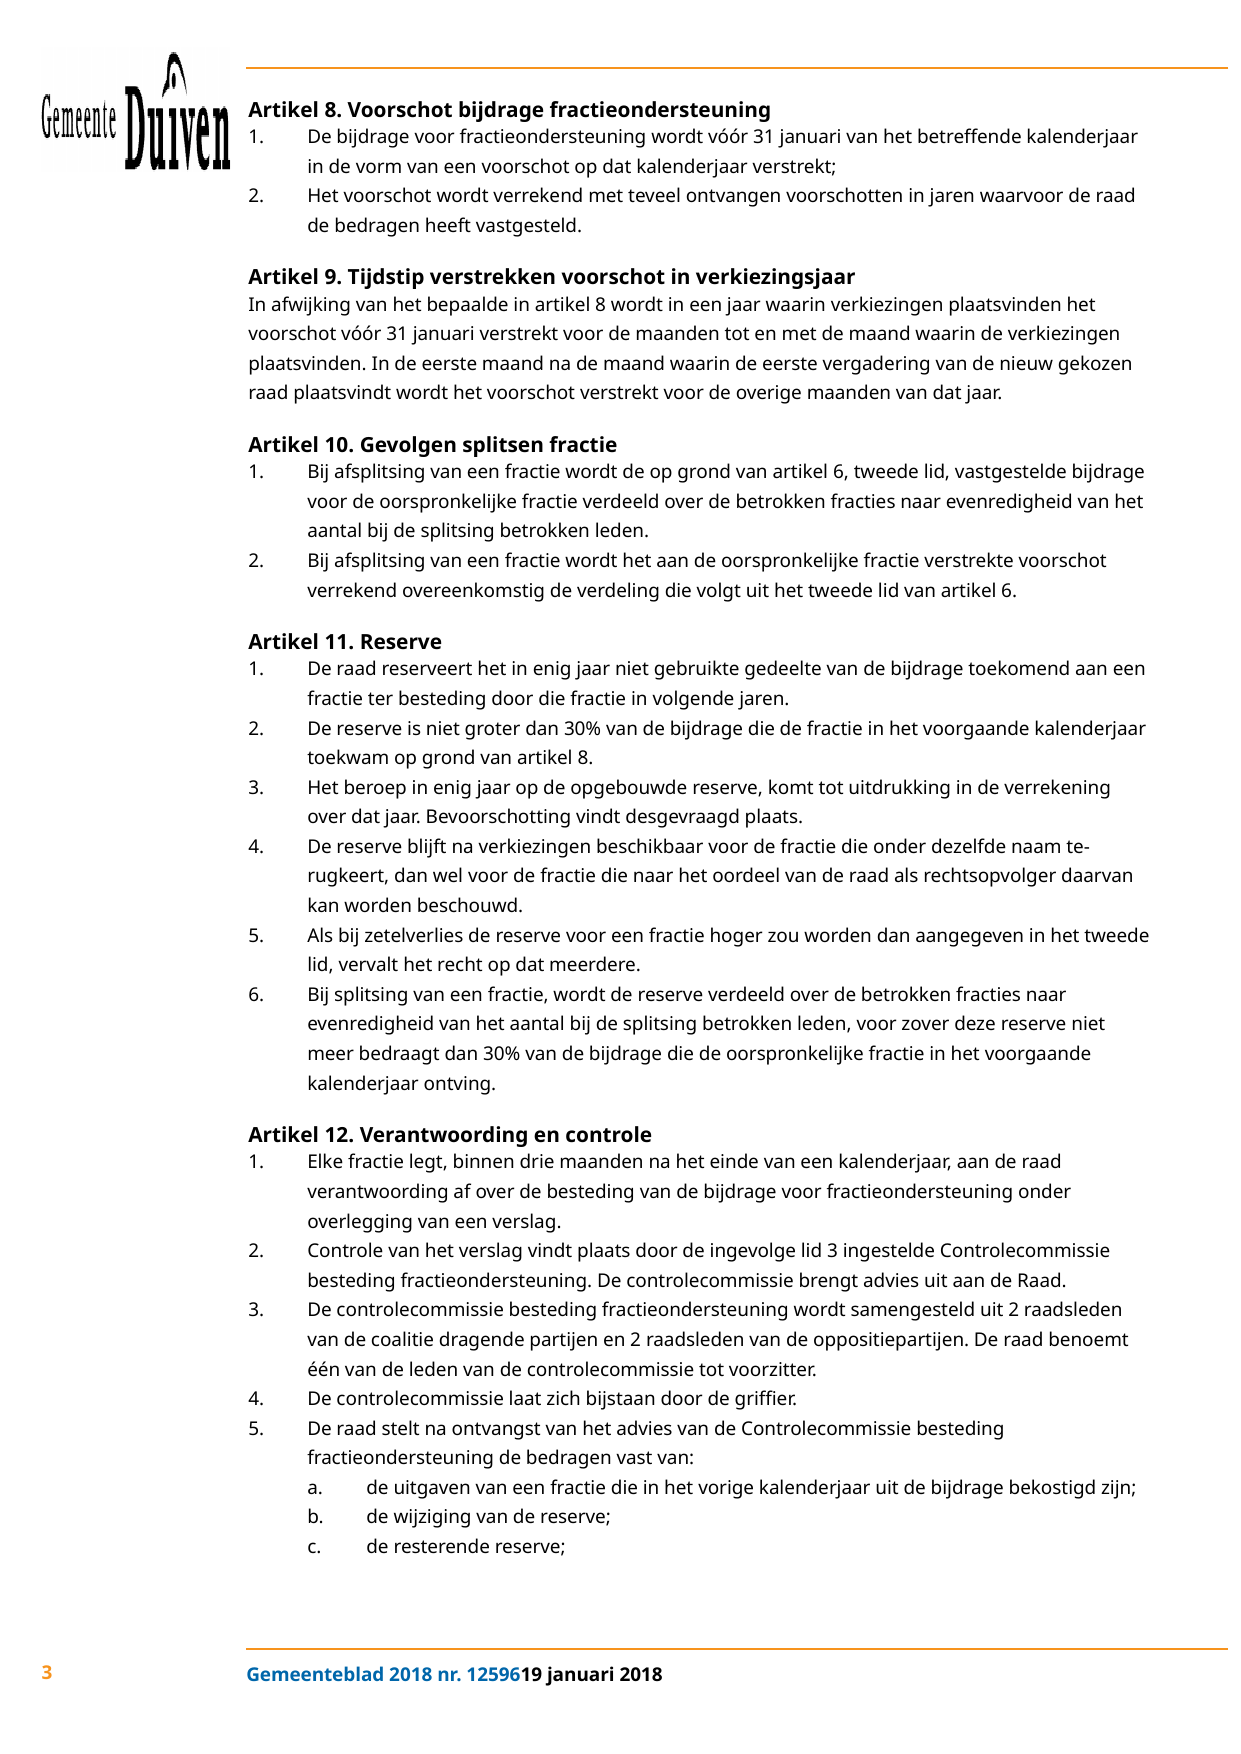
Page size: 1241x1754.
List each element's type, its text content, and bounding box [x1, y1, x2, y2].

list De bijdrage voor fractieondersteuning wordt vóór 31 januari van het betreffende kalenderjaar in de vorm van een voorschot op dat kalenderjaar verstrekt; [248, 123, 1152, 178]
picture [41, 47, 231, 172]
list De controlecommissie besteding fractieondersteuning wordt samengesteld uit 2 raadsleden van de coalitie dragende partijen en 2 raadsleden van de oppositiepartijen. De raad benoemt één van de leden van de controlecommissie tot voorzitter. [248, 1297, 1152, 1381]
list Bij splitsing van een fractie, wordt de reserve verdeeld over de betrokken fracties naar evenredigheid van het aantal bij de splitsing betrokken leden, voor zover deze reserve niet meer bedraagt dan 30% van de bijdrage die de oorspronkelijke fractie in het voorgaande kalenderjaar ontving. [248, 981, 1152, 1096]
list Het voorschot wordt verrekend met teveel ontvangen voorschotten in jaren waarvoor de raad de bedragen heeft vastgesteld. [248, 182, 1152, 238]
list De reserve is niet groter dan 30% van de bijdrage die de fractie in het voorgaande kalenderjaar toekwam op grond van artikel 8. [248, 715, 1152, 770]
list De raad reserveert het in enig jaar niet gebruikte gedeelte van de bijdrage toekomend aan een fractie ter besteding door die fractie in volgende jaren. [248, 656, 1152, 711]
list de wijziging van de reserve; [307, 1504, 1152, 1529]
list Elke fractie legt, binnen drie maanden na het einde van een kalenderjaar, aan de raad verantwoording af over de besteding van de bijdrage voor fractieondersteuning onder overlegging van een verslag. [248, 1149, 1152, 1233]
text Artikel 8. Voorschot bijdrage fractieondersteuning [248, 95, 1152, 123]
list de uitgaven van een fractie die in het vorige kalenderjaar uit de bijdrage bekostigd zijn; [307, 1474, 1152, 1500]
list De raad stelt na ontvangst van het advies van de Controlecommissie besteding fractieondersteuning de bedragen vast van: [248, 1415, 1152, 1470]
text Artikel 10. Gevolgen splitsen fractie [248, 430, 1152, 458]
text Artikel 9. Tijdstip verstrekken voorschot in verkiezingsjaar [248, 262, 1152, 291]
list Het beroep in enig jaar op de opgebouwde reserve, komt tot uitdrukking in de verrekening over dat jaar. Bevoorschotting vindt desgevraagd plaats. [248, 774, 1152, 829]
list De reserve blijft na verkiezingen beschikbaar voor de fractie die onder dezelfde naam te-rugkeert, dan wel voor de fractie die naar het oordeel van de raad als rechtsopvolger daarvan kan worden beschouwd. [248, 833, 1152, 918]
list Als bij zetelverlies de reserve voor een fractie hoger zou worden dan aangegeven in het tweede lid, vervalt het recht op dat meerdere. [248, 922, 1152, 977]
text In afwijking van het bepaalde in artikel 8 wordt in een jaar waarin verkiezingen plaatsvinden het voorschot vóór 31 januari verstrekt voor de maanden tot en met de maand waarin de verkiezingen plaatsvinden. In de eerste maand na de maand waarin de eerste vergadering van de nieuw gekozen raad plaatsvindt wordt het voorschot verstrekt voor de overige maanden van dat jaar. [248, 291, 1152, 405]
text Artikel 11. Reserve [248, 627, 1152, 656]
list Bij afsplitsing van een fractie wordt het aan de oorspronkelijke fractie verstrekte voorschot verrekend overeenkomstig de verdeling die volgt uit het tweede lid van artikel 6. [248, 547, 1152, 602]
list Bij afsplitsing van een fractie wordt de op grond van artikel 6, tweede lid, vastgestelde bijdrage voor de oorspronkelijke fractie verdeeld over de betrokken fracties naar evenredigheid van het aantal bij de splitsing betrokken leden. [248, 458, 1152, 543]
text Artikel 12. Verantwoording en controle [248, 1120, 1152, 1149]
list de resterende reserve; [307, 1533, 1152, 1559]
list De controlecommissie laat zich bijstaan door de griffier. [248, 1385, 1152, 1411]
list Controle van het verslag vindt plaats door de ingevolge lid 3 ingestelde Controlecommissie besteding fractieondersteuning. De controlecommissie brengt advies uit aan de Raad. [248, 1237, 1152, 1293]
